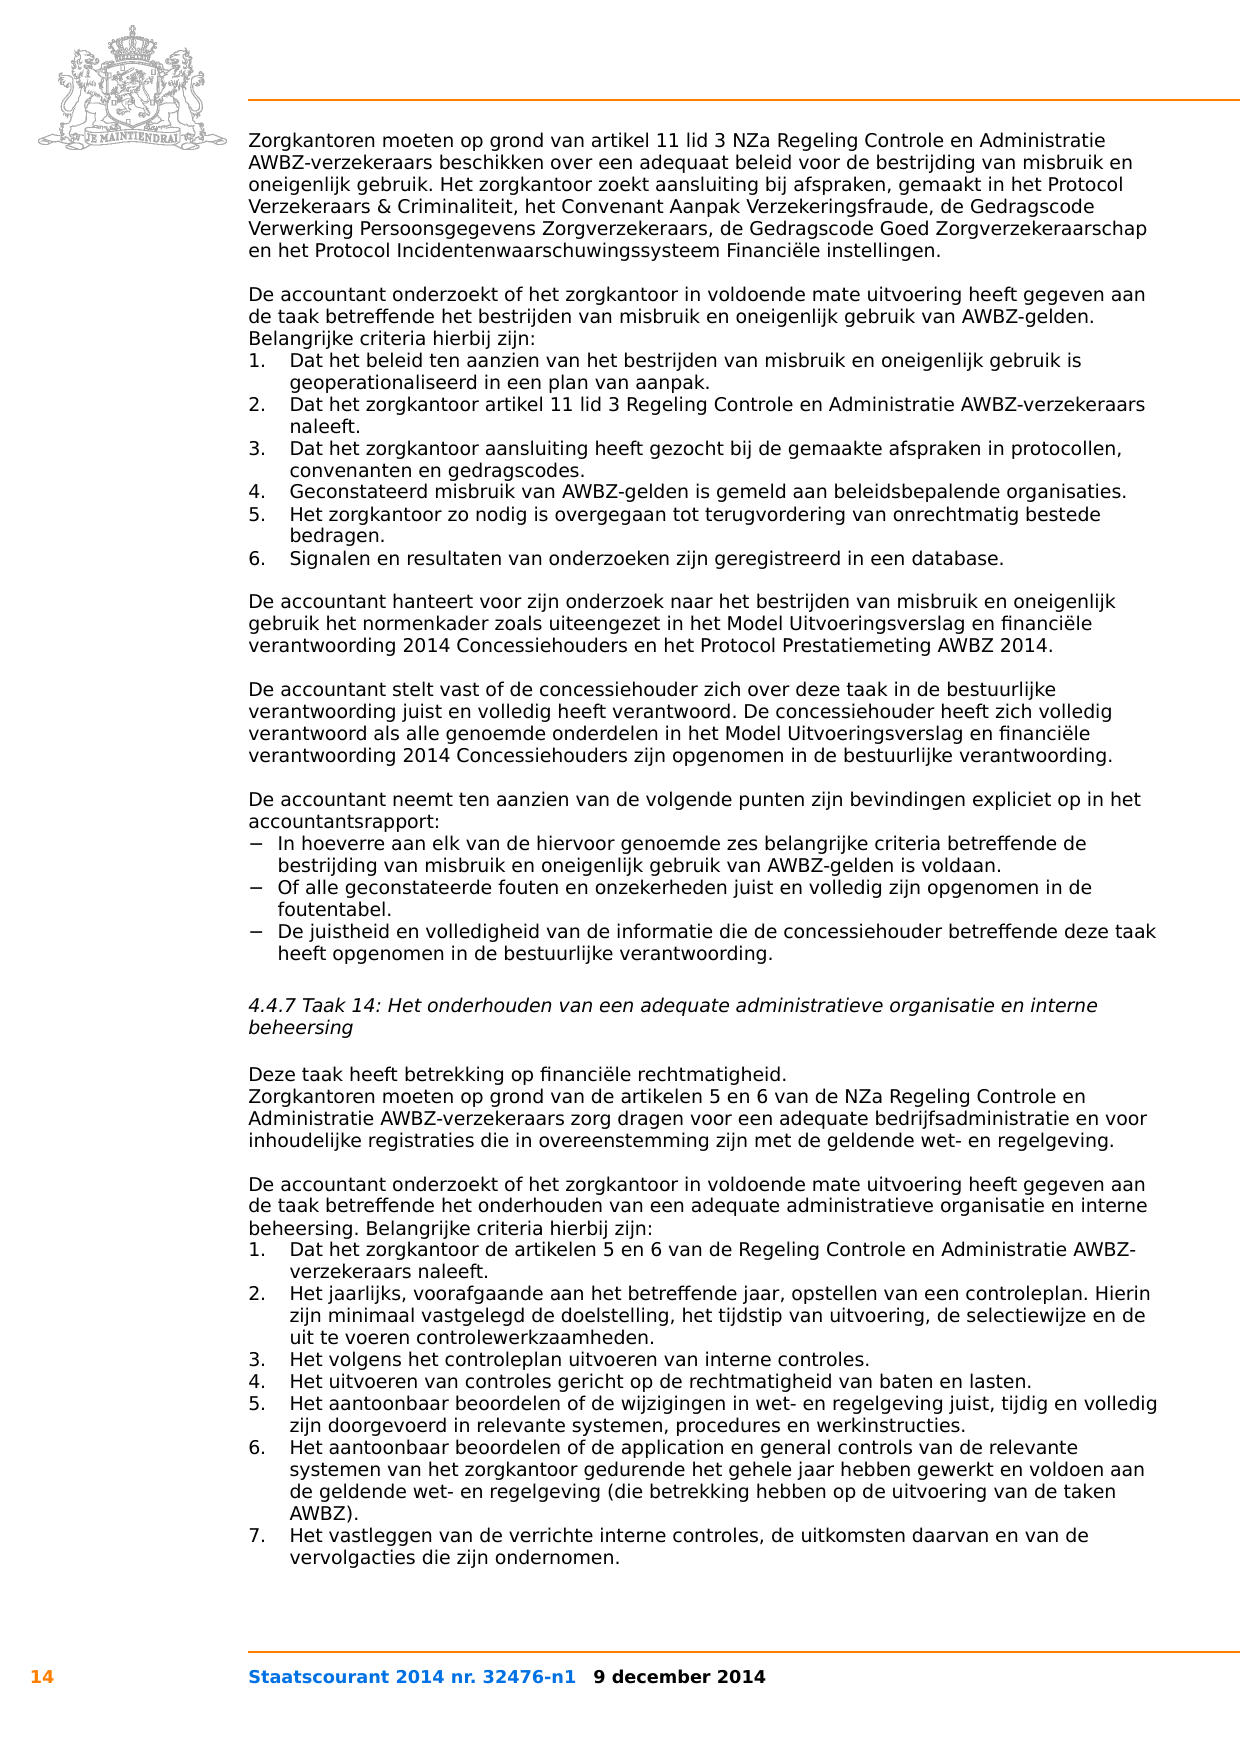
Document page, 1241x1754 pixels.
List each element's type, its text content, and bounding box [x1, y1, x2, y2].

text 3. Dat het zorgkantoor aansluiting heeft gezocht bij de gemaakte afspraken in protocollen, convenanten en gedragscodes. [248, 437, 1163, 481]
text 7. Het vastleggen van de verrichte interne controles, de uitkomsten daarvan en van de vervolgacties die zijn ondernomen. [248, 1525, 1163, 1569]
text − In hoeverre aan elk van de hiervoor genoemde zes belangrijke criteria betreffende de bestrijding van misbruik en oneigenlijk gebruik van AWBZ-gelden is voldaan. [248, 833, 1163, 877]
subtitle 4.4.7 Taak 14: Het onderhouden van een adequate administratieve organisatie en interne beheersing [248, 995, 1163, 1039]
text − De juistheid en volledigheid van de informatie die de concessiehouder betreffende deze taak heeft opgenomen in de bestuurlijke verantwoording. [248, 921, 1163, 965]
text De accountant hanteert voor zijn onderzoek naar het bestrijden van misbruik en oneigenlijk gebruik het normenkader zoals uiteengezet in het Model Uitvoeringsverslag en financiële verantwoording 2014 Concessiehouders en het Protocol Prestatiemeting AWBZ 2014. [248, 591, 1163, 657]
text De accountant neemt ten aanzien van de volgende punten zijn bevindingen expliciet op in het accountantsrapport: [248, 789, 1163, 833]
text 2. Dat het zorgkantoor artikel 11 lid 3 Regeling Controle en Administratie AWBZ-verzekeraars naleeft. [248, 393, 1163, 437]
text − Of alle geconstateerde fouten en onzekerheden juist en volledig zijn opgenomen in de foutentabel. [248, 877, 1163, 921]
text Zorgkantoren moeten op grond van artikel 11 lid 3 NZa Regeling Controle en Administratie AWBZ-verzekeraars beschikken over een adequaat beleid voor de bestrijding van misbruik en oneigenlijk gebruik. Het zorgkantoor zoekt aansluiting bij afspraken, gemaakt in het Protocol Verzekeraars & Criminaliteit, het Convenant Aanpak Verzekeringsfraude, de Gedragscode Verwerking Persoonsgegevens Zorgverzekeraars, de Gedragscode Goed Zorgverzekeraarschap en het Protocol Incidentenwaarschuwingssysteem Financiële instellingen. [248, 130, 1163, 262]
text De accountant stelt vast of de concessiehouder zich over deze taak in de bestuurlijke verantwoording juist en volledig heeft verantwoord. De concessiehouder heeft zich volledig verantwoord als alle genoemde onderdelen in het Model Uitvoeringsverslag en financiële verantwoording 2014 Concessiehouders zijn opgenomen in de bestuurlijke verantwoording. [248, 679, 1163, 767]
text 4. Geconstateerd misbruik van AWBZ-gelden is gemeld aan beleidsbepalende organisaties. [248, 481, 1163, 503]
text 1. Dat het beleid ten aanzien van het bestrijden van misbruik en oneigenlijk gebruik is geoperationaliseerd in een plan van aanpak. [248, 349, 1163, 393]
text 6. Signalen en resultaten van onderzoeken zijn geregistreerd in een database. [248, 547, 1163, 569]
text 5. Het aantoonbaar beoordelen of de wijzigingen in wet- en regelgeving juist, tijdig en volledig zijn doorgevoerd in relevante systemen, procedures en werkinstructies. [248, 1393, 1163, 1437]
text Deze taak heeft betrekking op financiële rechtmatigheid. [248, 1064, 1163, 1086]
text 5. Het zorgkantoor zo nodig is overgegaan tot terugvordering van onrechtmatig bestede bedragen. [248, 503, 1163, 547]
text De accountant onderzoekt of het zorgkantoor in voldoende mate uitvoering heeft gegeven aan de taak betreffende het bestrijden van misbruik en oneigenlijk gebruik van AWBZ-gelden. Belangrijke criteria hierbij zijn: [248, 284, 1163, 349]
text 6. Het aantoonbaar beoordelen of de application en general controls van de relevante systemen van het zorgkantoor gedurende het gehele jaar hebben gewerkt en voldoen aan de geldende wet- en regelgeving (die betrekking hebben op de uitvoering van de taken AWBZ). [248, 1437, 1163, 1525]
text 3. Het volgens het controleplan uitvoeren van interne controles. [248, 1349, 1163, 1371]
text 1. Dat het zorgkantoor de artikelen 5 en 6 van de Regeling Controle en Administratie AWBZ-verzekeraars naleeft. [248, 1239, 1163, 1283]
text De accountant onderzoekt of het zorgkantoor in voldoende mate uitvoering heeft gegeven aan de taak betreffende het onderhouden van een adequate administratieve organisatie en interne beheersing. Belangrijke criteria hierbij zijn: [248, 1173, 1163, 1239]
picture [38, 25, 227, 150]
text Zorgkantoren moeten op grond van de artikelen 5 en 6 van de NZa Regeling Controle en Administratie AWBZ-verzekeraars zorg dragen voor een adequate bedrijfsadministratie en voor inhoudelijke registraties die in overeenstemming zijn met de geldende wet- en regelgeving. [248, 1086, 1163, 1152]
text 2. Het jaarlijks, voorafgaande aan het betreffende jaar, opstellen van een controleplan. Hierin zijn minimaal vastgelegd de doelstelling, het tijdstip van uitvoering, de selectiewijze en de uit te voeren controlewerkzaamheden. [248, 1283, 1163, 1349]
text 4. Het uitvoeren van controles gericht op de rechtmatigheid van baten en lasten. [248, 1371, 1163, 1393]
